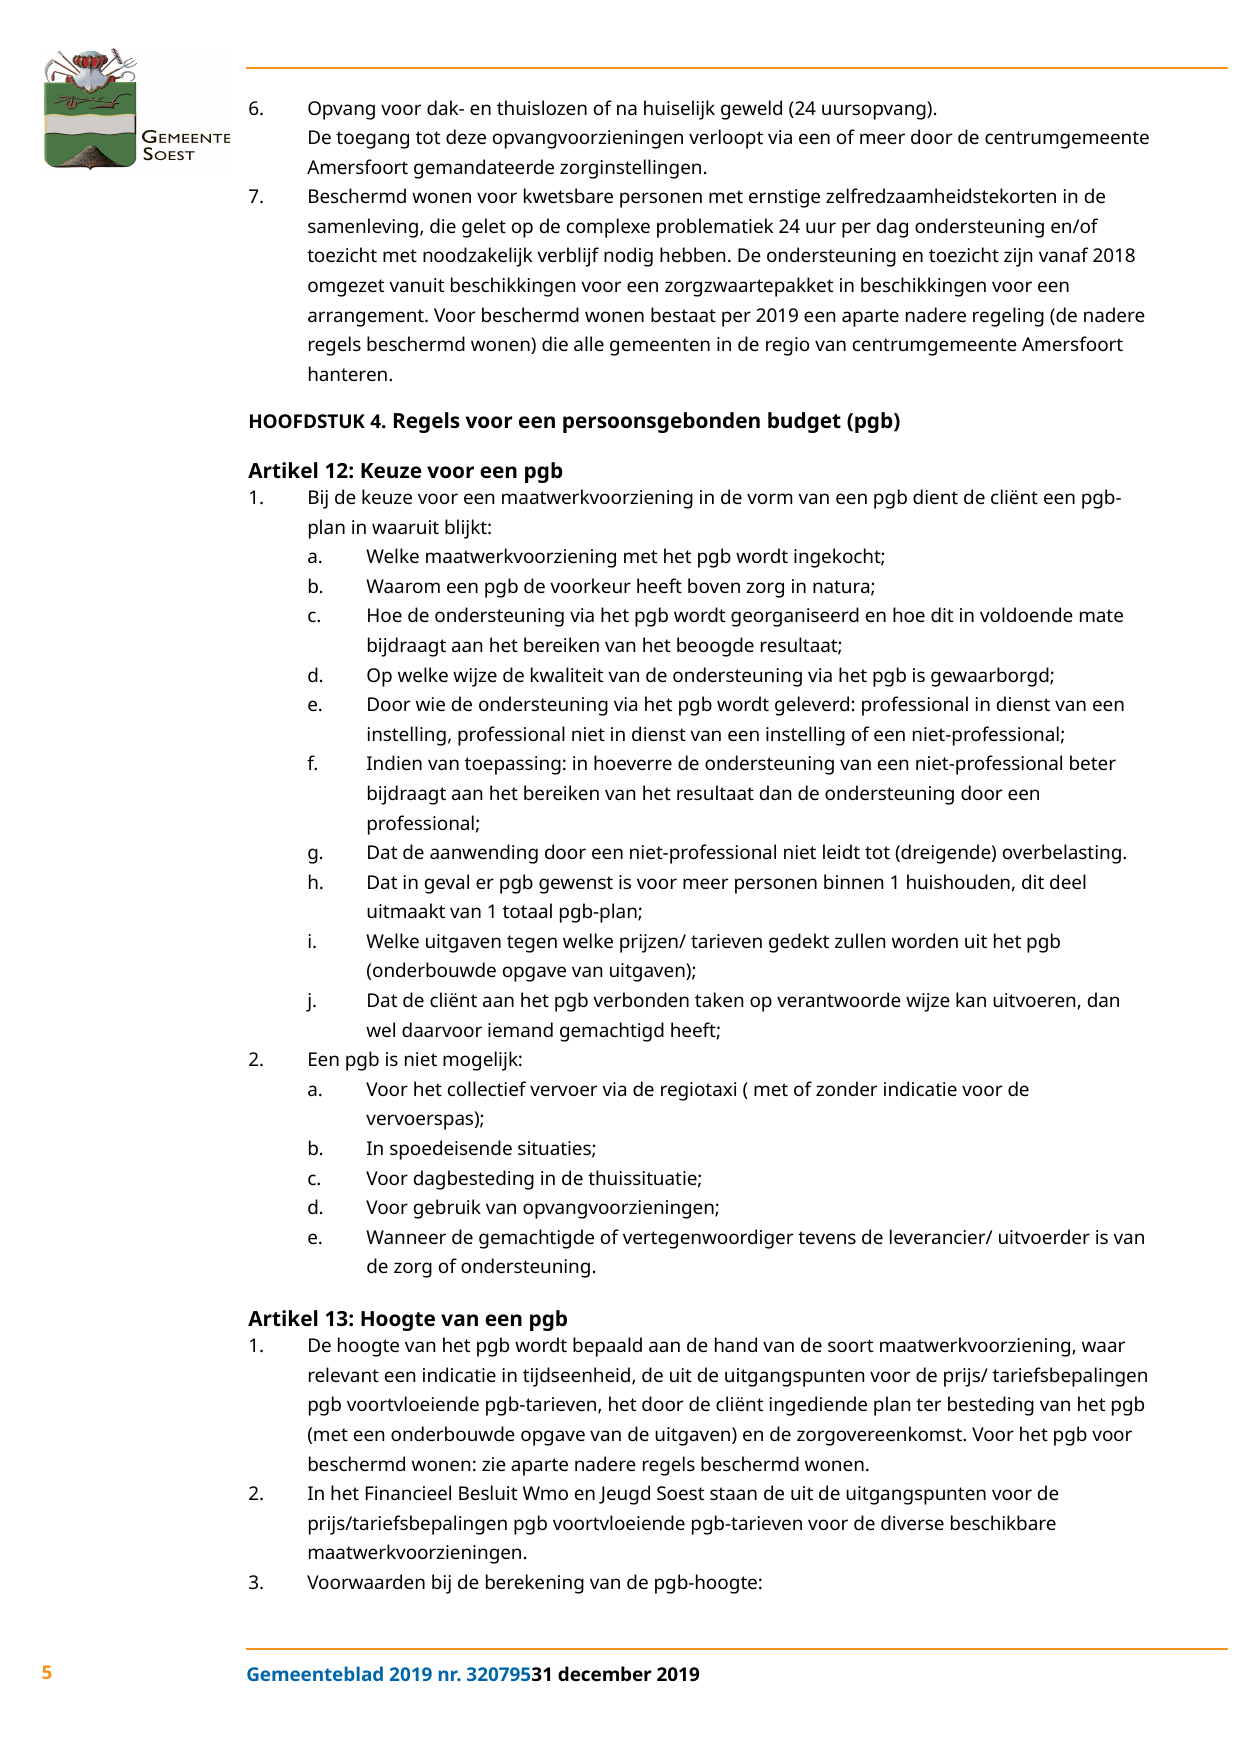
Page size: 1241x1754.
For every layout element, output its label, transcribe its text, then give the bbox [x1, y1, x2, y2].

list Opvang voor dak- en thuislozen of na huiselijk geweld (24 uursopvang). [248, 95, 1152, 121]
list Beschermd wonen voor kwetsbare personen met ernstige zelfredzaamheidstekorten in de [248, 183, 1152, 209]
list samenleving, die gelet op de complexe problematiek 24 uur per dag ondersteuning en/of toezicht met noodzakelijk verblijf nodig hebben. De ondersteuning en toezicht zijn vanaf 2018 omgezet vanuit beschikkingen voor een zorgzwaartepakket in beschikkingen voor een arrangement. Voor beschermd wonen bestaat per 2019 een aparte nadere regeling (de nadere regels beschermd wonen) die alle gemeenten in de regio van centrumgemeente Amersfoort hanteren. [248, 213, 1152, 387]
list Dat de aanwending door een niet-professional niet leidt tot (dreigende) overbelasting. [307, 839, 1152, 865]
list Hoe de ondersteuning via het pgb wordt georganiseerd en hoe dit in voldoende mate bijdraagt aan het bereiken van het beoogde resultaat; [307, 603, 1152, 658]
list Voorwaarden bij de berekening van de pgb-hoogte: [248, 1569, 1152, 1595]
list De toegang tot deze opvangvoorzieningen verloopt via een of meer door de centrumgemeente [248, 124, 1152, 150]
list De hoogte van het pgb wordt bepaald aan de hand van de soort maatwerkvoorziening, waar relevant een indicatie in tijdseenheid, de uit de uitgangspunten voor de prijs/ tariefsbepalingen pgb voortvloeiende pgb-tarieven, het door de cliënt ingediende plan ter besteding van het pgb (met een onderbouwde opgave van de uitgaven) en de zorgovereenkomst. Voor het pgb voor beschermd wonen: zie aparte nadere regels beschermd wonen. [248, 1332, 1152, 1476]
list Welke maatwerkvoorziening met het pgb wordt ingekocht; [307, 543, 1152, 569]
list Door wie de ondersteuning via het pgb wordt geleverd: professional in dienst van een instelling, professional niet in dienst van een instelling of een niet-professional; [307, 691, 1152, 747]
list Dat in geval er pgb gewenst is voor meer personen binnen 1 huishouden, dit deel uitmaakt van 1 totaal pgb-plan; [307, 869, 1152, 924]
text Artikel 13: Hoogte van een pgb [248, 1304, 1152, 1332]
list Dat de cliënt aan het pgb verbonden taken op verantwoorde wijze kan uitvoeren, dan wel daarvoor iemand gemachtigd heeft; [307, 987, 1152, 1043]
list Voor gebruik van opvangvoorzieningen; [307, 1194, 1152, 1220]
picture [41, 47, 231, 172]
list Op welke wijze de kwaliteit van de ondersteuning via het pgb is gewaarborgd; [307, 662, 1152, 688]
list Een pgb is niet mogelijk: [248, 1046, 1152, 1072]
list Indien van toepassing: in hoeverre de ondersteuning van een niet-professional beter bijdraagt aan het bereiken van het resultaat dan de ondersteuning door een professional; [307, 751, 1152, 836]
list Voor dagbesteding in de thuissituatie; [307, 1165, 1152, 1191]
list In het Financieel Besluit Wmo en Jeugd Soest staan de uit de uitgangspunten voor de prijs/tariefsbepalingen pgb voortvloeiende pgb-tarieven voor de diverse beschikbare maatwerkvoorzieningen. [248, 1480, 1152, 1565]
list Voor het collectief vervoer via de regiotaxi ( met of zonder indicatie voor de vervoerspas); [307, 1076, 1152, 1131]
list Amersfoort gemandateerde zorginstellingen. [248, 154, 1152, 180]
text HOOFDSTUK 4. Regels voor een persoonsgebonden budget (pgb) [248, 407, 1152, 435]
text Artikel 12: Keuze voor een pgb [248, 456, 1152, 484]
list Wanneer de gemachtigde of vertegenwoordiger tevens de leverancier/ uitvoerder is van de zorg of ondersteuning. [307, 1224, 1152, 1279]
list Waarom een pgb de voorkeur heeft boven zorg in natura; [307, 573, 1152, 599]
list Bij de keuze voor een maatwerkvoorziening in de vorm van een pgb dient de cliënt een pgb-plan in waaruit blijkt: [248, 484, 1152, 540]
list In spoedeisende situaties; [307, 1135, 1152, 1161]
list Welke uitgaven tegen welke prijzen/ tarieven gedekt zullen worden uit het pgb (onderbouwde opgave van uitgaven); [307, 928, 1152, 983]
